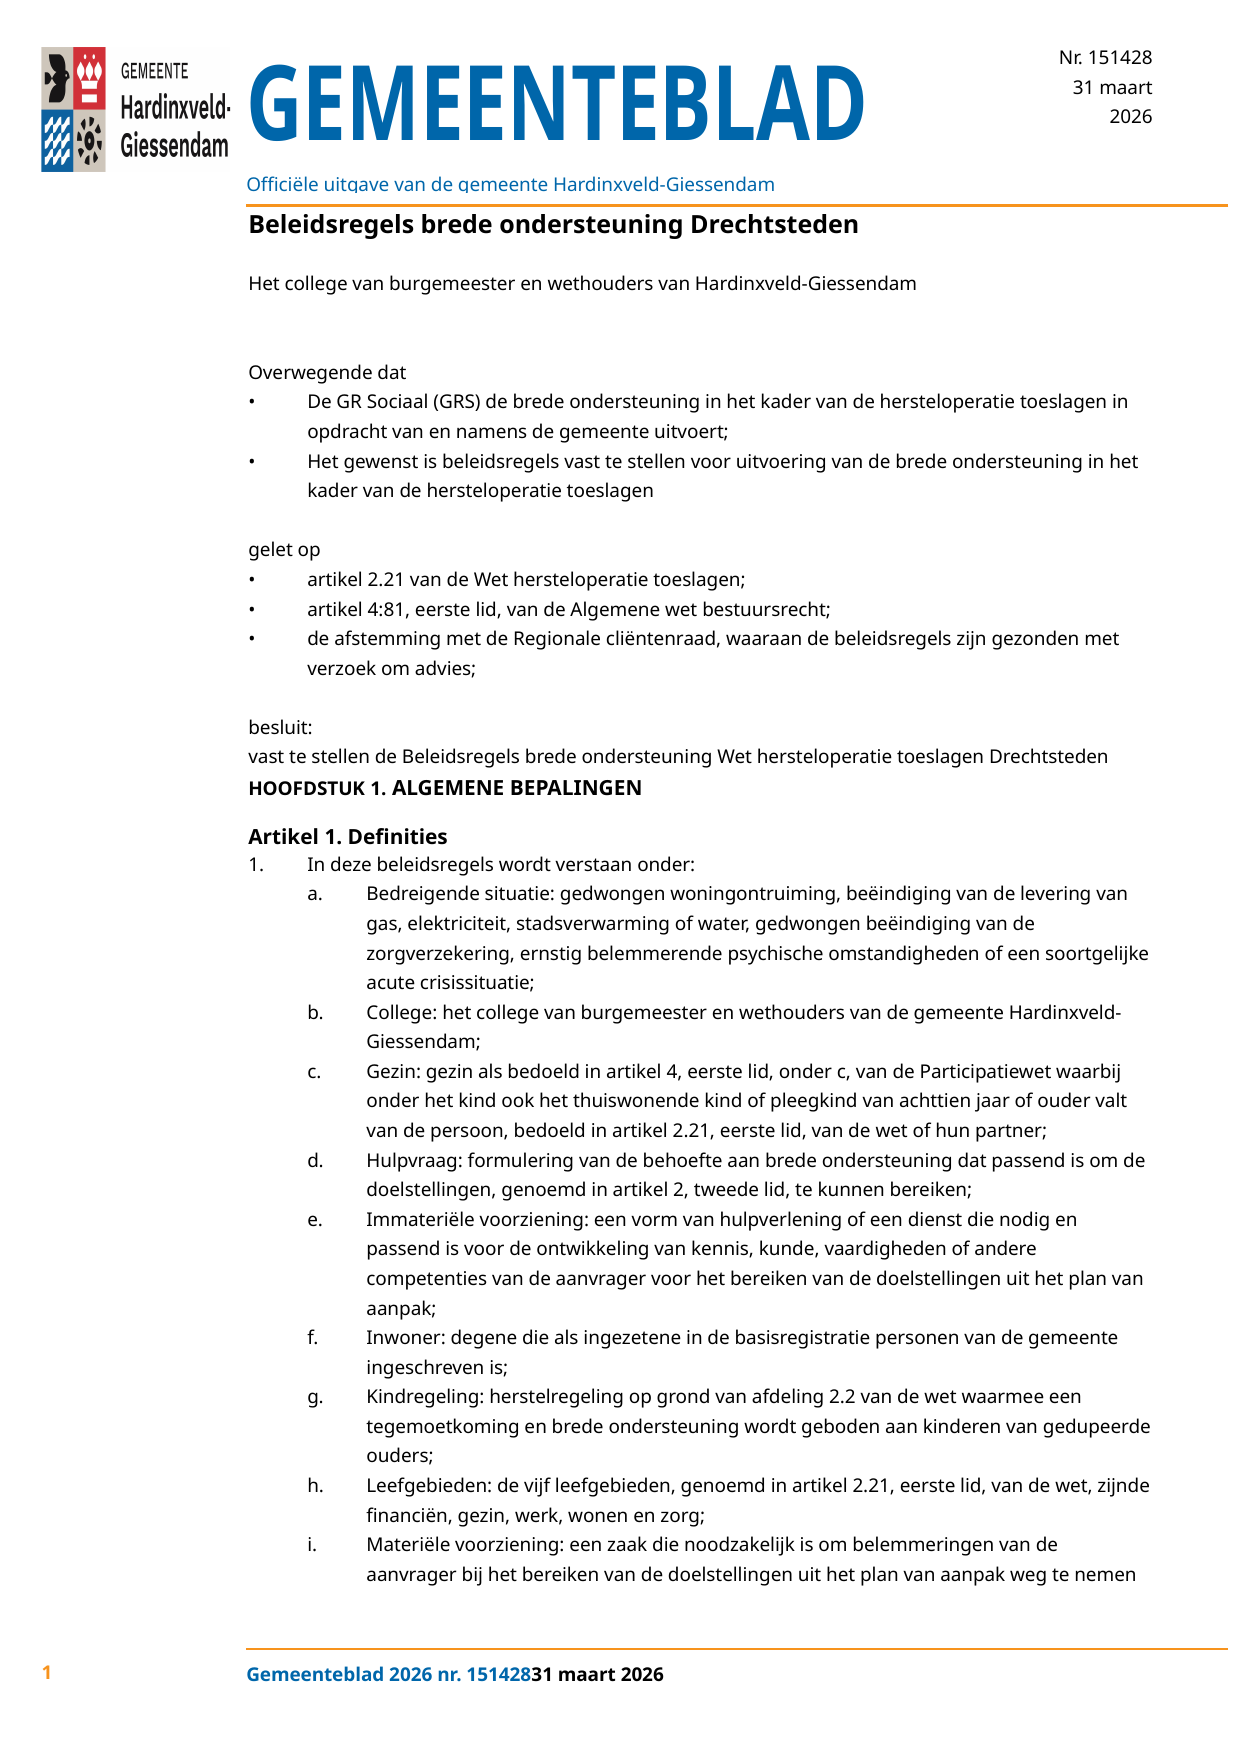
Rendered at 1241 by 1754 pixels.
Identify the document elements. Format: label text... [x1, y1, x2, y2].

text Beleidsregels brede ondersteuning Drechtsteden [248, 207, 1152, 241]
text Het college van burgemeester en wethouders van Hardinxveld-Giessendam [248, 270, 1152, 296]
list Gezin: gezin als bedoeld in artikel 4, eerste lid, onder c, van de Participatiewet waarbij onder het kind ook het thuiswonende kind of pleegkind van achttien jaar of ouder valt van de persoon, bedoeld in artikel 2.21, eerste lid, van de wet of hun partner; [307, 1058, 1152, 1143]
list College: het college van burgemeester en wethouders van de gemeente Hardinxveld-Giessendam; [307, 999, 1152, 1054]
list de afstemming met de Regionale cliëntenraad, waaraan de beleidsregels zijn gezonden met verzoek om advies; [248, 625, 1152, 681]
picture [41, 47, 231, 172]
text vast te stellen de Beleidsregels brede ondersteuning Wet hersteloperatie toeslagen Drechtsteden [248, 744, 1152, 769]
list Het gewenst is beleidsregels vast te stellen voor uitvoering van de brede ondersteuning in het kader van de hersteloperatie toeslagen [248, 448, 1152, 503]
list artikel 2.21 van de Wet hersteloperatie toeslagen; [248, 566, 1152, 592]
list artikel 4:81, eerste lid, van de Algemene wet bestuursrecht; [248, 596, 1152, 621]
list In deze beleidsregels wordt verstaan onder: [248, 851, 1152, 877]
list Inwoner: degene die als ingezetene in de basisregistratie personen van de gemeente ingeschreven is; [307, 1324, 1152, 1379]
text Overwegende dat [248, 359, 1152, 385]
list Materiële voorziening: een zaak die noodzakelijk is om belemmeringen van de aanvrager bij het bereiken van de doelstellingen uit het plan van aanpak weg te nemen [307, 1531, 1152, 1587]
text gelet op [248, 537, 1152, 562]
text HOOFDSTUK 1. ALGEMENE BEPALINGEN [248, 773, 1152, 802]
list Bedreigende situatie: gedwongen woningontruiming, beëindiging van de levering van gas, elektriciteit, stadsverwarming of water, gedwongen beëindiging van de zorgverzekering, ernstig belemmerende psychische omstandigheden of een soortgelijke acute crisissituatie; [307, 881, 1152, 995]
list Leefgebieden: de vijf leefgebieden, genoemd in artikel 2.21, eerste lid, van de wet, zijnde financiën, gezin, werk, wonen en zorg; [307, 1472, 1152, 1527]
text Artikel 1. Definities [248, 822, 1152, 851]
list De GR Sociaal (GRS) de brede ondersteuning in het kader van de hersteloperatie toeslagen in opdracht van en namens de gemeente uitvoert; [248, 389, 1152, 444]
list Hulpvraag: formulering van de behoefte aan brede ondersteuning dat passend is om de doelstellingen, genoemd in artikel 2, tweede lid, te kunnen bereiken; [307, 1147, 1152, 1202]
text besluit: [248, 714, 1152, 740]
list Kindregeling: herstelregeling op grond van afdeling 2.2 van de wet waarmee een tegemoetkoming en brede ondersteuning wordt geboden aan kinderen van gedupeerde ouders; [307, 1383, 1152, 1468]
list Immateriële voorziening: een vorm van hulpverlening of een dienst die nodig en passend is voor de ontwikkeling van kennis, kunde, vaardigheden of andere competenties van de aanvrager voor het bereiken van de doelstellingen uit het plan van aanpak; [307, 1206, 1152, 1320]
